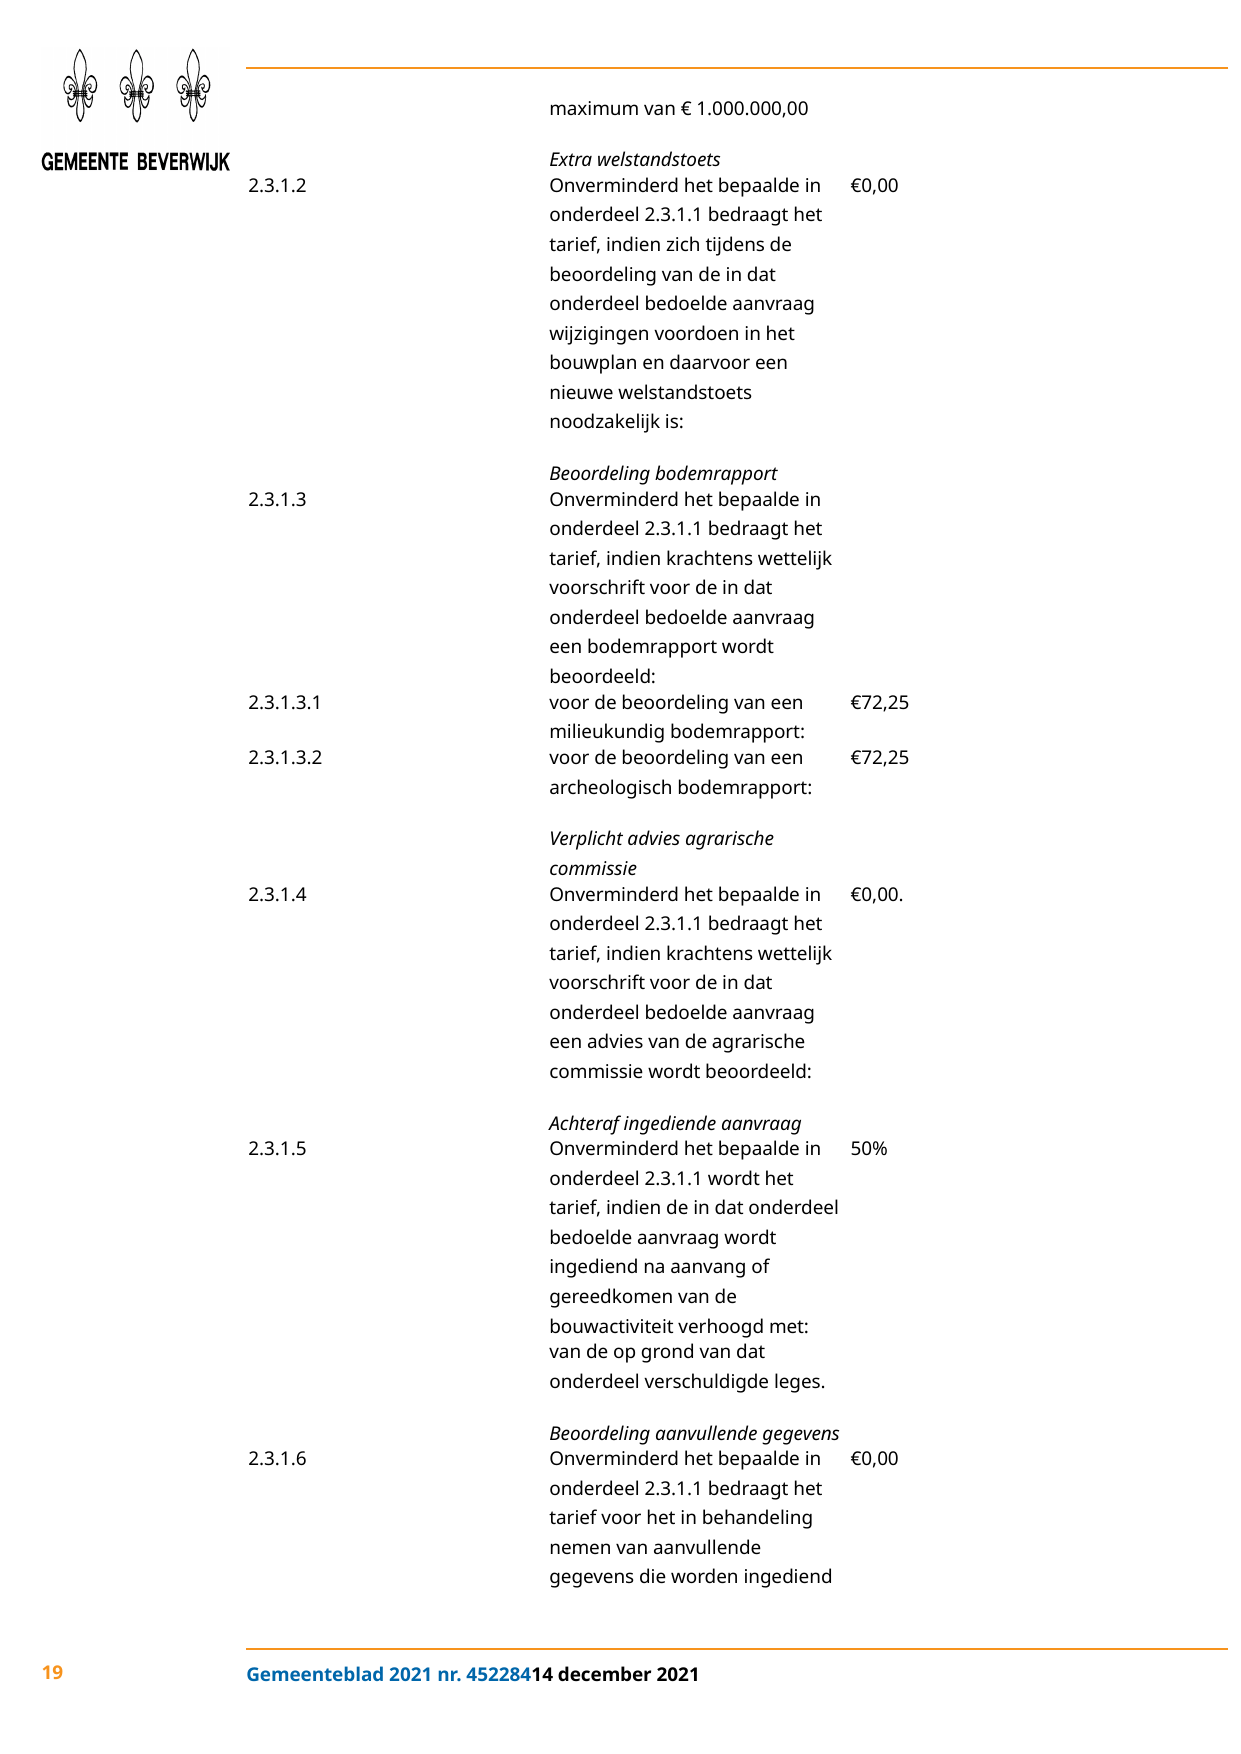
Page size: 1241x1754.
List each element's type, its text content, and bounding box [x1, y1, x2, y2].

table_cell Beoordeling aanvullende gegevens [549, 1420, 850, 1445]
table_cell Verplicht advies agrarische commissie [549, 825, 850, 881]
table_cell [248, 146, 549, 172]
table_cell [850, 121, 1152, 146]
table_cell [549, 434, 850, 460]
table_cell 2.3.1.2 [248, 172, 549, 434]
table_cell Onverminderd het bepaalde in onderdeel 2.3.1.1 wordt het tarief, indien de in dat onderdeel bedoelde aanvraag wordt ingediend na aanvang of gereedkomen van de bouwactiviteit verhoogd met: [549, 1135, 850, 1339]
table_cell [850, 1339, 1152, 1394]
table_cell [248, 460, 549, 486]
table_cell [248, 1110, 549, 1135]
table_cell €72,25 [850, 744, 1152, 800]
table_cell 2.3.1.3 [248, 486, 549, 689]
table_cell [248, 1084, 549, 1110]
table_cell 2.3.1.3.1 [248, 689, 549, 744]
table_cell Onverminderd het bepaalde in onderdeel 2.3.1.1 bedraagt het tarief voor het in behandeling nemen van aanvullende gegevens die worden ingediend [549, 1445, 850, 1589]
table_cell €0,00 [850, 172, 1152, 434]
table_cell [248, 1394, 549, 1420]
table_cell [850, 800, 1152, 825]
table_cell Onverminderd het bepaalde in onderdeel 2.3.1.1 bedraagt het tarief, indien krachtens wettelijk voorschrift voor de in dat onderdeel bedoelde aanvraag een bodemrapport wordt beoordeeld: [549, 486, 850, 689]
table_cell maximum van € 1.000.000,00 [549, 95, 850, 121]
table_cell €0,00. [850, 881, 1152, 1084]
table_cell €72,25 [850, 689, 1152, 744]
table_cell van de op grond van dat onderdeel verschuldigde leges. [549, 1339, 850, 1394]
table_cell [850, 146, 1152, 172]
table_cell [850, 95, 1152, 121]
table_cell voor de beoordeling van een milieukundig bodemrapport: [549, 689, 850, 744]
table_cell [850, 1420, 1152, 1445]
picture [41, 47, 231, 172]
table_cell voor de beoordeling van een archeologisch bodemrapport: [549, 744, 850, 800]
table_cell 50% [850, 1135, 1152, 1339]
table_cell 2.3.1.3.2 [248, 744, 549, 800]
table_cell Onverminderd het bepaalde in onderdeel 2.3.1.1 bedraagt het tarief, indien krachtens wettelijk voorschrift voor de in dat onderdeel bedoelde aanvraag een advies van de agrarische commissie wordt beoordeeld: [549, 881, 850, 1084]
table_cell [549, 1084, 850, 1110]
table_cell [850, 434, 1152, 460]
table_cell 2.3.1.5 [248, 1135, 549, 1339]
table_cell 2.3.1.6 [248, 1445, 549, 1589]
table_cell [248, 121, 549, 146]
table_cell [850, 486, 1152, 689]
table_cell [549, 1394, 850, 1420]
table_cell [248, 434, 549, 460]
table_cell [850, 825, 1152, 881]
table_cell [850, 1084, 1152, 1110]
table_cell [850, 1394, 1152, 1420]
table_cell [248, 800, 549, 825]
table_cell [248, 1339, 549, 1394]
table_cell 2.3.1.4 [248, 881, 549, 1084]
table_cell Extra welstandstoets [549, 146, 850, 172]
table_cell [850, 1110, 1152, 1135]
table_cell [248, 1420, 549, 1445]
table_cell [549, 121, 850, 146]
table_cell [850, 460, 1152, 486]
table_cell Beoordeling bodemrapport [549, 460, 850, 486]
table_cell [248, 95, 549, 121]
table_cell [549, 800, 850, 825]
table_cell €0,00 [850, 1445, 1152, 1589]
table_cell Onverminderd het bepaalde in onderdeel 2.3.1.1 bedraagt het tarief, indien zich tijdens de beoordeling van de in dat onderdeel bedoelde aanvraag wijzigingen voordoen in het bouwplan en daarvoor een nieuwe welstandstoets noodzakelijk is: [549, 172, 850, 434]
table_cell [248, 825, 549, 881]
table_cell Achteraf ingediende aanvraag [549, 1110, 850, 1135]
